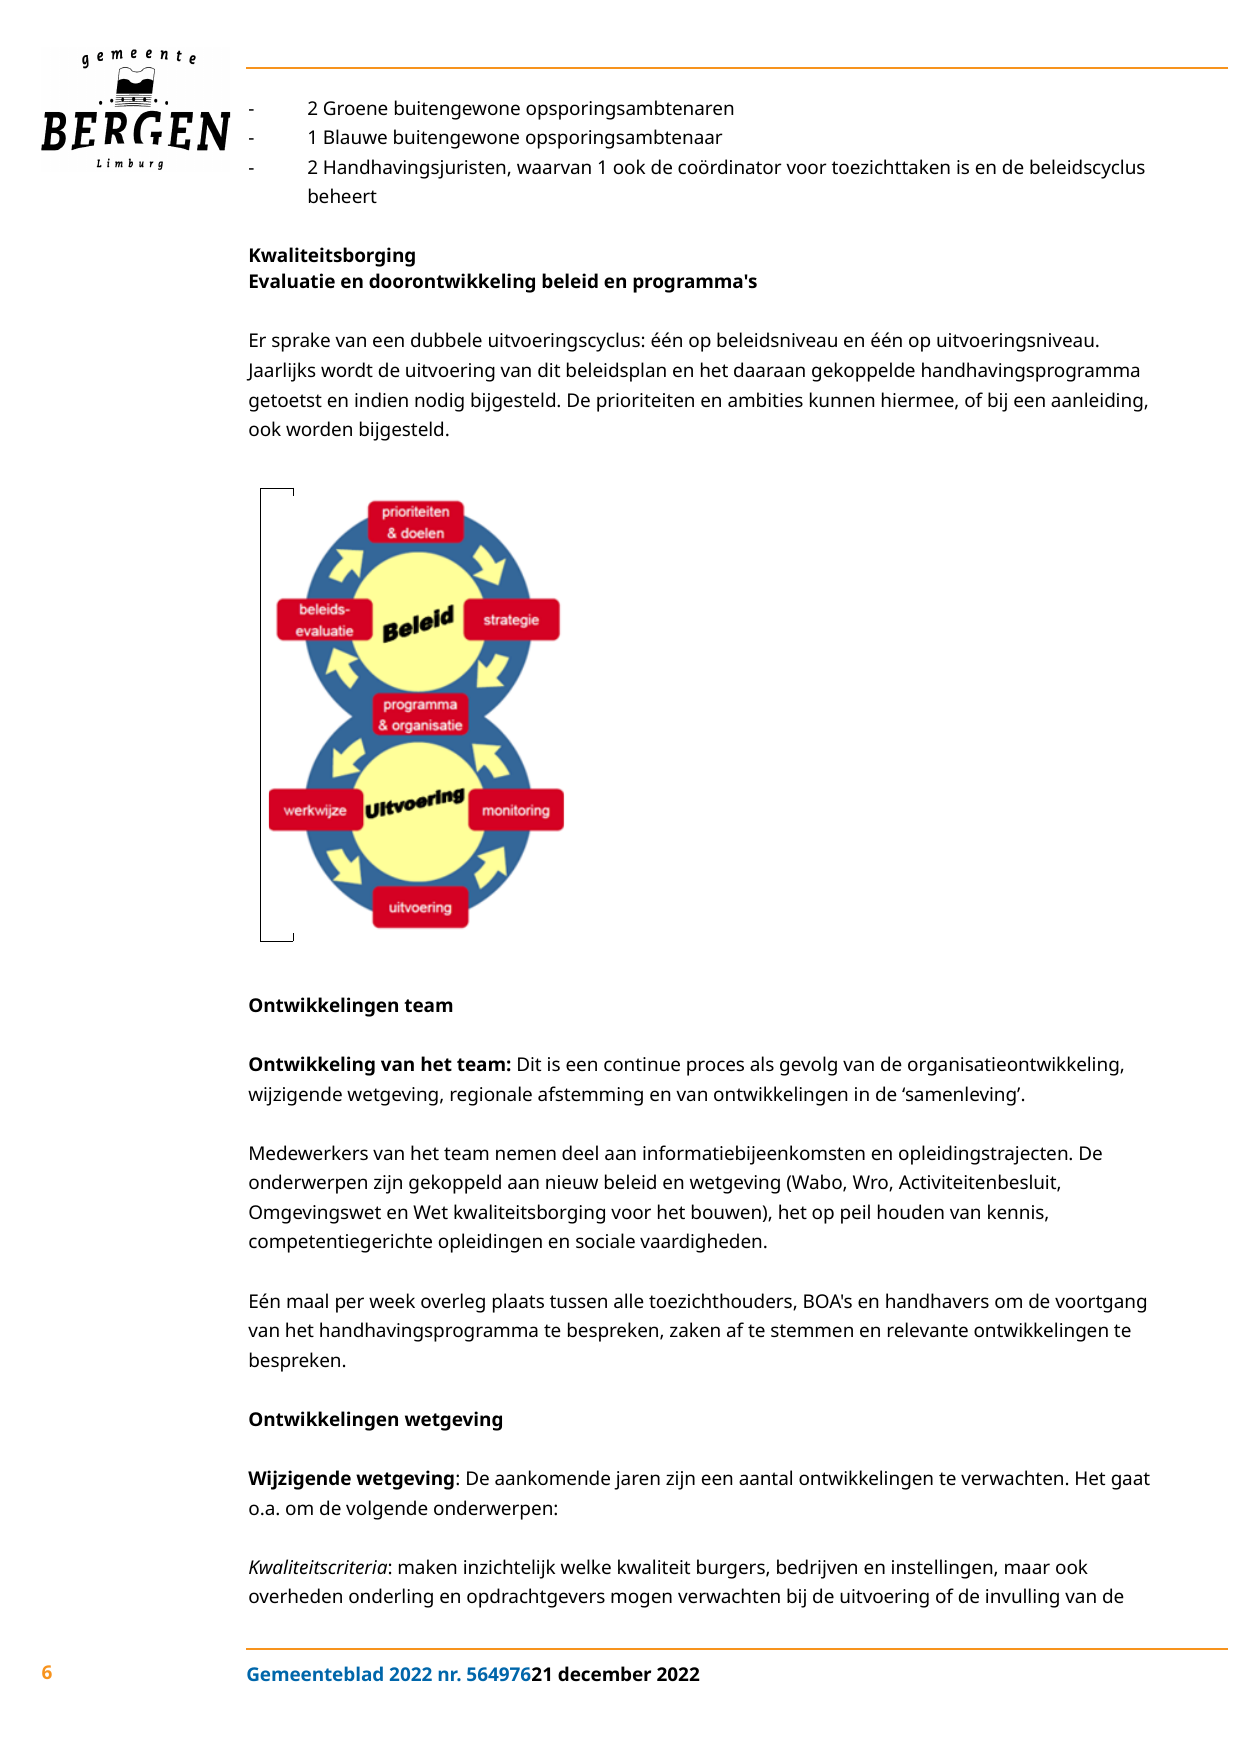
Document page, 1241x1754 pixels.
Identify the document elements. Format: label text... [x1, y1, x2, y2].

text Eén maal per week overleg plaats tussen alle toezichthouders, BOA's en handhavers om de voortgang van het handhavingsprogramma te bespreken, zaken af te stemmen en relevante ontwikkelingen te bespreken. [248, 1288, 1152, 1373]
text Er sprake van een dubbele uitvoeringscyclus: één op beleidsniveau en één op uitvoeringsniveau. Jaarlijks wordt de uitvoering van dit beleidsplan en het daaraan gekoppelde handhavingsprogramma getoetst en indien nodig bijgesteld. De prioriteiten en ambities kunnen hiermee, of bij een aanleiding, ook worden bijgesteld. [248, 328, 1152, 442]
picture [41, 47, 231, 172]
text Ontwikkelingen wetgeving [248, 1406, 1152, 1432]
text Ontwikkeling van het team: Dit is een continue proces als gevolg van de organisatieontwikkeling, wijzigende wetgeving, regionale afstemming en van ontwikkelingen in de ‘samenleving’. [248, 1051, 1152, 1107]
list 2 Groene buitengewone opsporingsambtenaren [248, 95, 1152, 121]
list 2 Handhavingsjuristen, waarvan 1 ook de coördinator voor toezichttaken is en de beleidscyclus beheert [248, 154, 1152, 209]
text Kwaliteitscriteria: maken inzichtelijk welke kwaliteit burgers, bedrijven en instellingen, maar ook overheden onderling en opdrachtgevers mogen verwachten bij de uitvoering of de invulling van de [248, 1554, 1152, 1609]
text Ontwikkelingen team [248, 992, 1152, 1018]
text Medewerkers van het team nemen deel aan informatiebijeenkomsten en opleidingstrajecten. De onderwerpen zijn gekoppeld aan nieuw beleid en wetgeving (Wabo, Wro, Activiteitenbesluit, Omgevingswet en Wet kwaliteitsborging voor het bouwen), het op peil houden van kennis, competentiegerichte opleidingen en sociale vaardigheden. [248, 1140, 1152, 1254]
text Evaluatie en doorontwikkeling beleid en programma's [248, 268, 1152, 294]
picture [268, 496, 565, 933]
text Kwaliteitsborging [248, 243, 1152, 268]
text Wijzigende wetgeving: De aankomende jaren zijn een aantal ontwikkelingen te verwachten. Het gaat o.a. om de volgende onderwerpen: [248, 1465, 1152, 1521]
list 1 Blauwe buitengewone opsporingsambtenaar [248, 124, 1152, 150]
